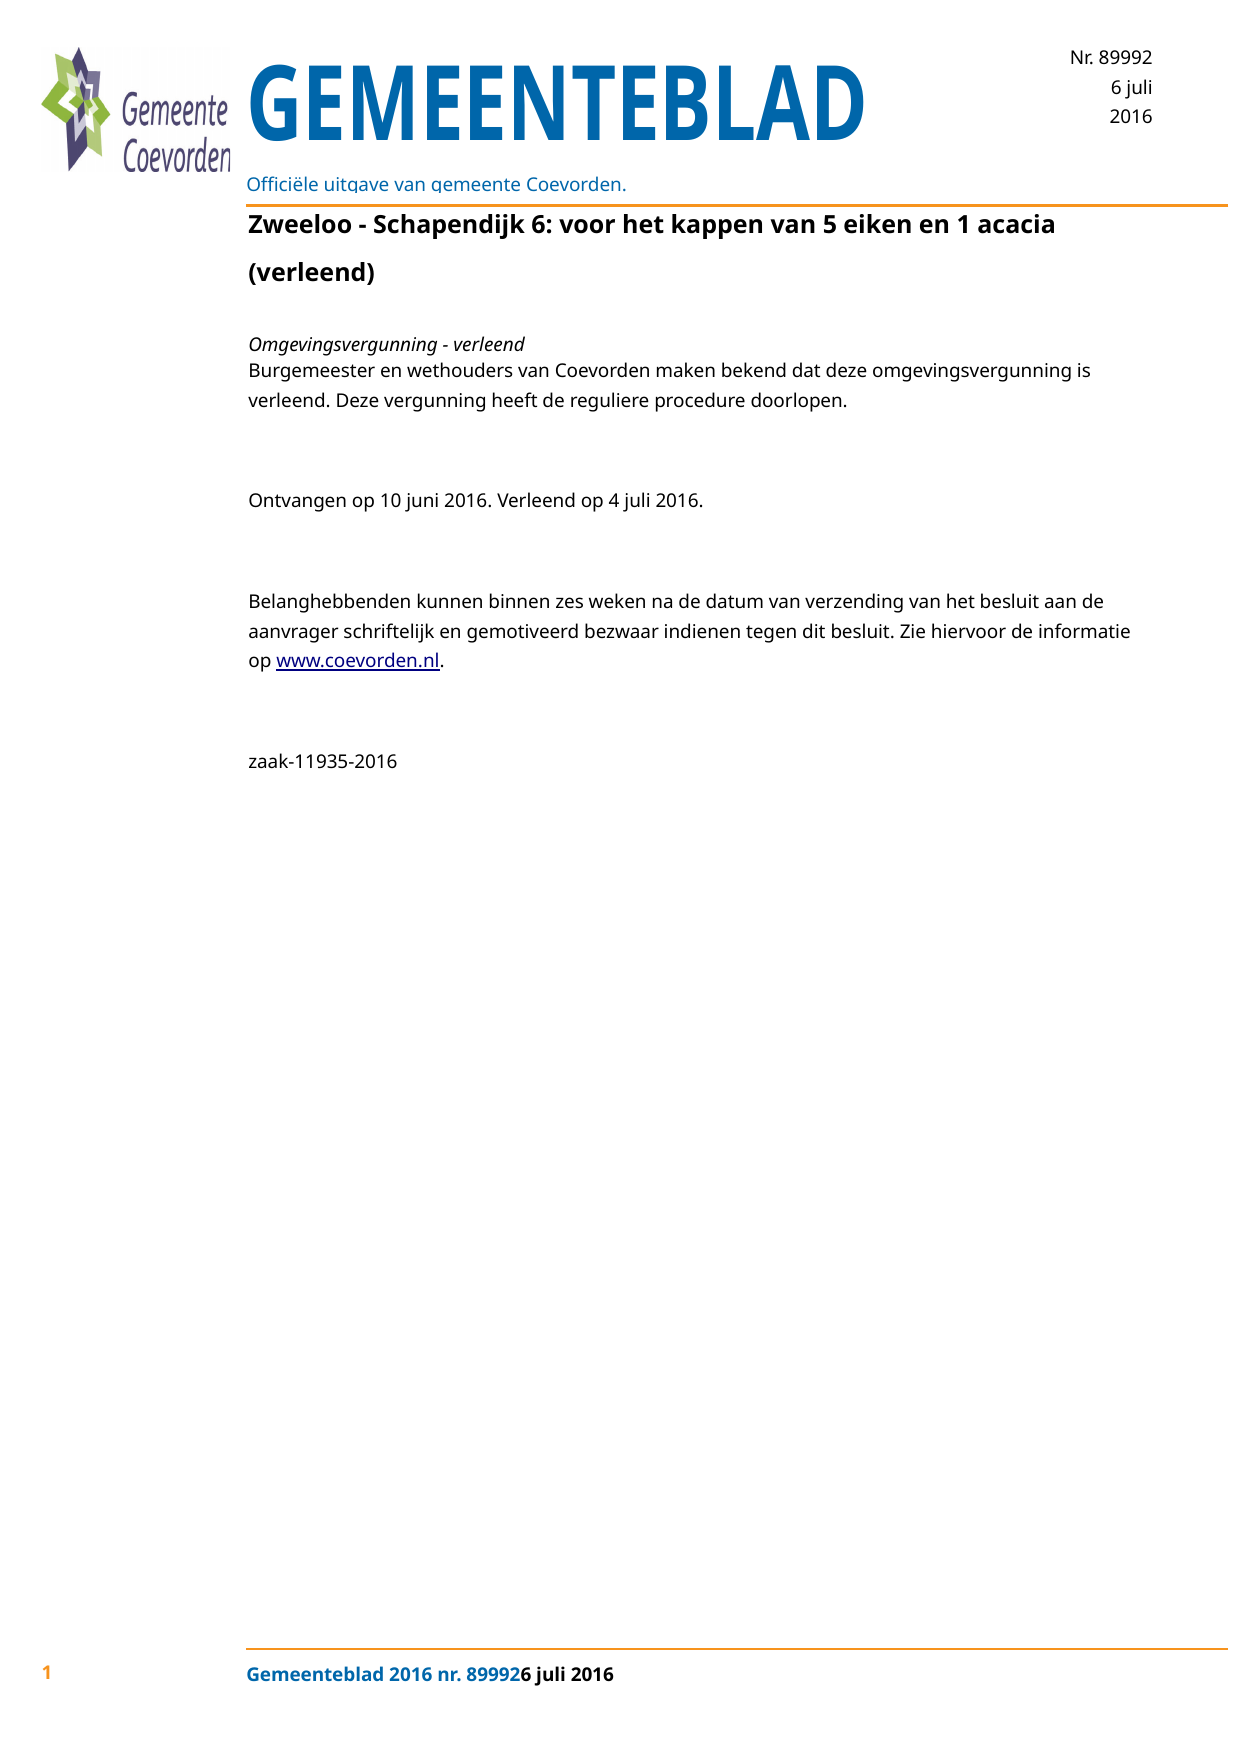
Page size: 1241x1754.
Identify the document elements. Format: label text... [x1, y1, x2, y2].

text Zweeloo - Schapendijk 6: voor het kappen van 5 eiken en 1 acacia (verleend) [248, 207, 1152, 288]
text Ontvangen op 10 juni 2016. Verleend op 4 juli 2016. [248, 488, 1152, 513]
picture [41, 47, 231, 172]
text Belanghebbenden kunnen binnen zes weken na de datum van verzending van het besluit aan de aanvrager schriftelijk en gemotiveerd bezwaar indienen tegen dit besluit. Zie hiervoor de informatie op www.coevorden.nl. [248, 588, 1152, 673]
text zaak-11935-2016 [248, 748, 1152, 774]
text Burgemeester en wethouders van Coevorden maken bekend dat deze omgevingsvergunning is verleend. Deze vergunning heeft de reguliere procedure doorlopen. [248, 357, 1152, 412]
text Omgevingsvergunning - verleend [248, 331, 1152, 357]
